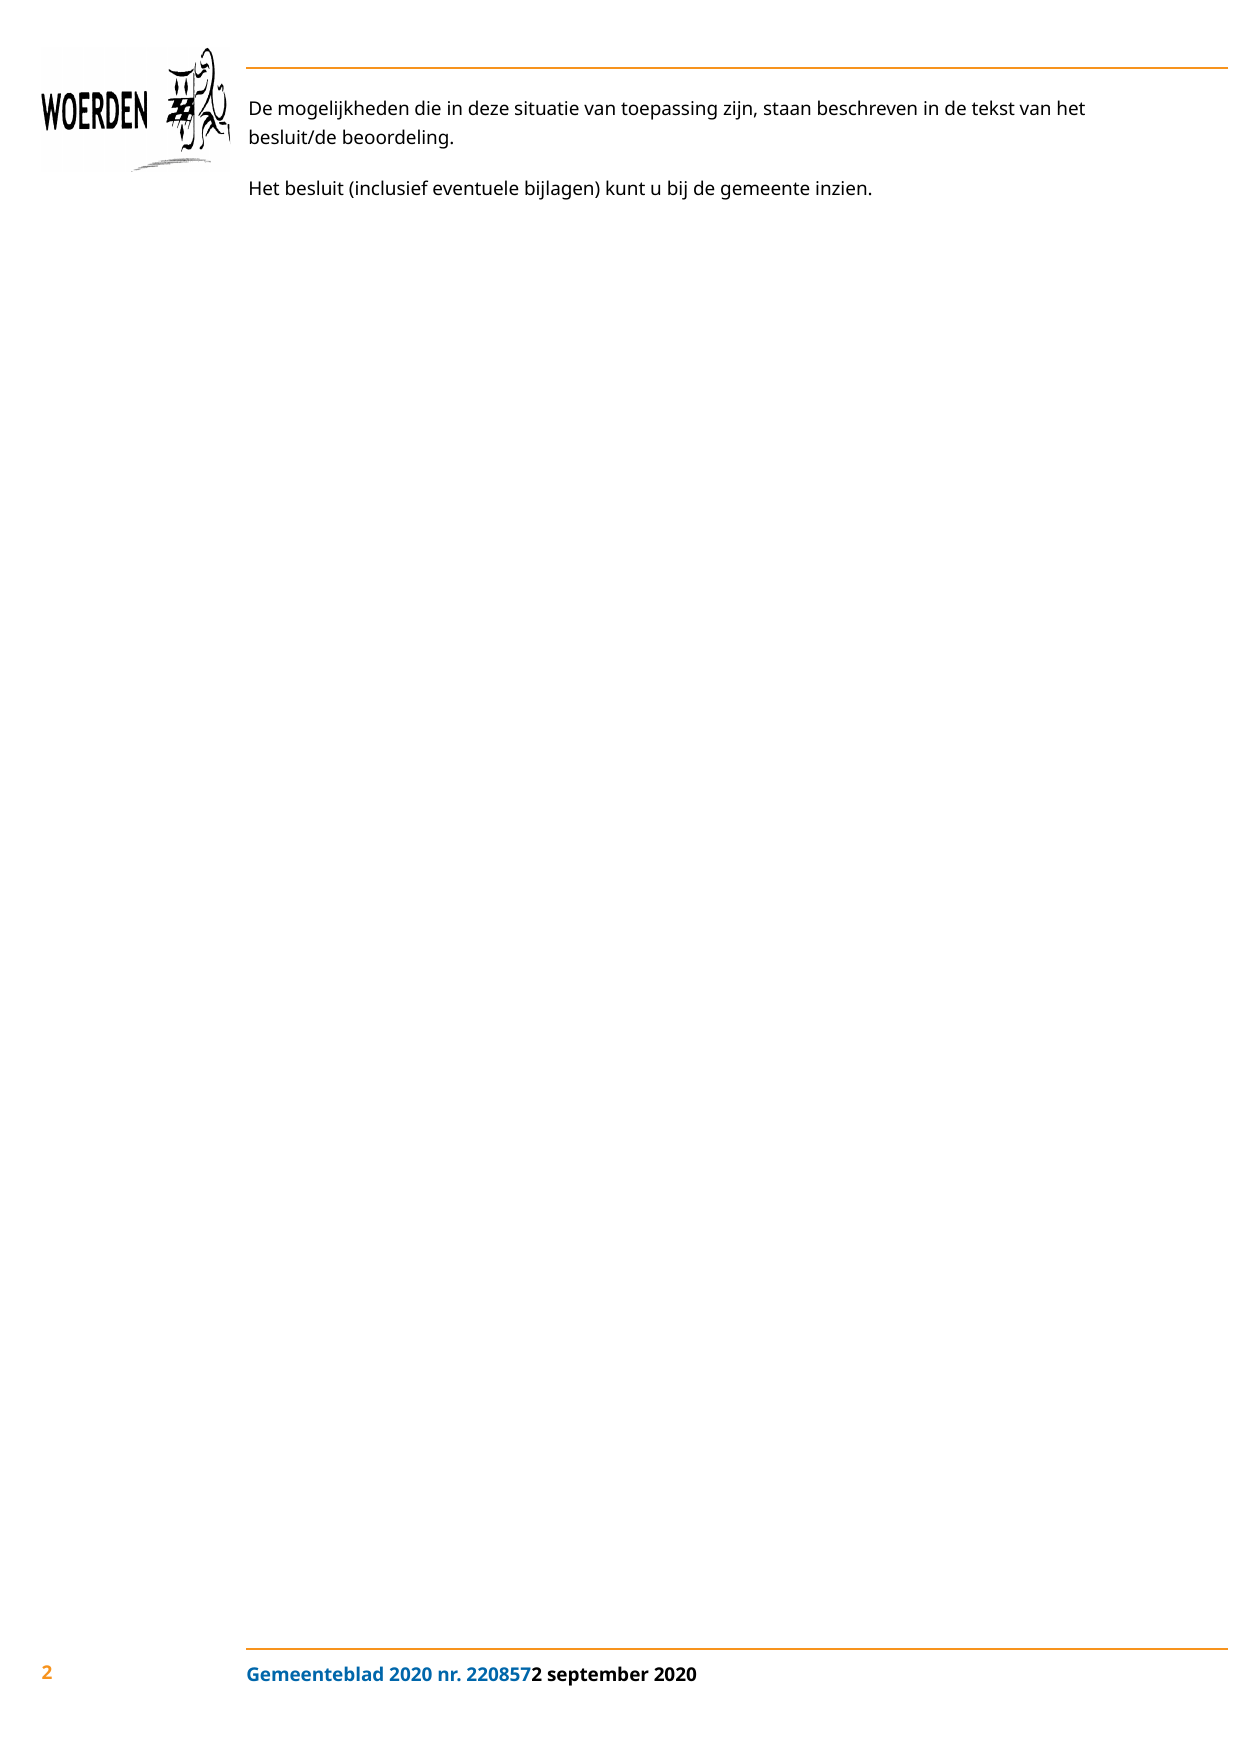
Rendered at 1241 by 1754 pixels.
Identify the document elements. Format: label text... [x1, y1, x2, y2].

picture [41, 47, 231, 172]
text De mogelijkheden die in deze situatie van toepassing zijn, staan beschreven in de tekst van het besluit/de beoordeling. [248, 95, 1152, 150]
text Het besluit (inclusief eventuele bijlagen) kunt u bij de gemeente inzien. [248, 175, 1152, 201]
